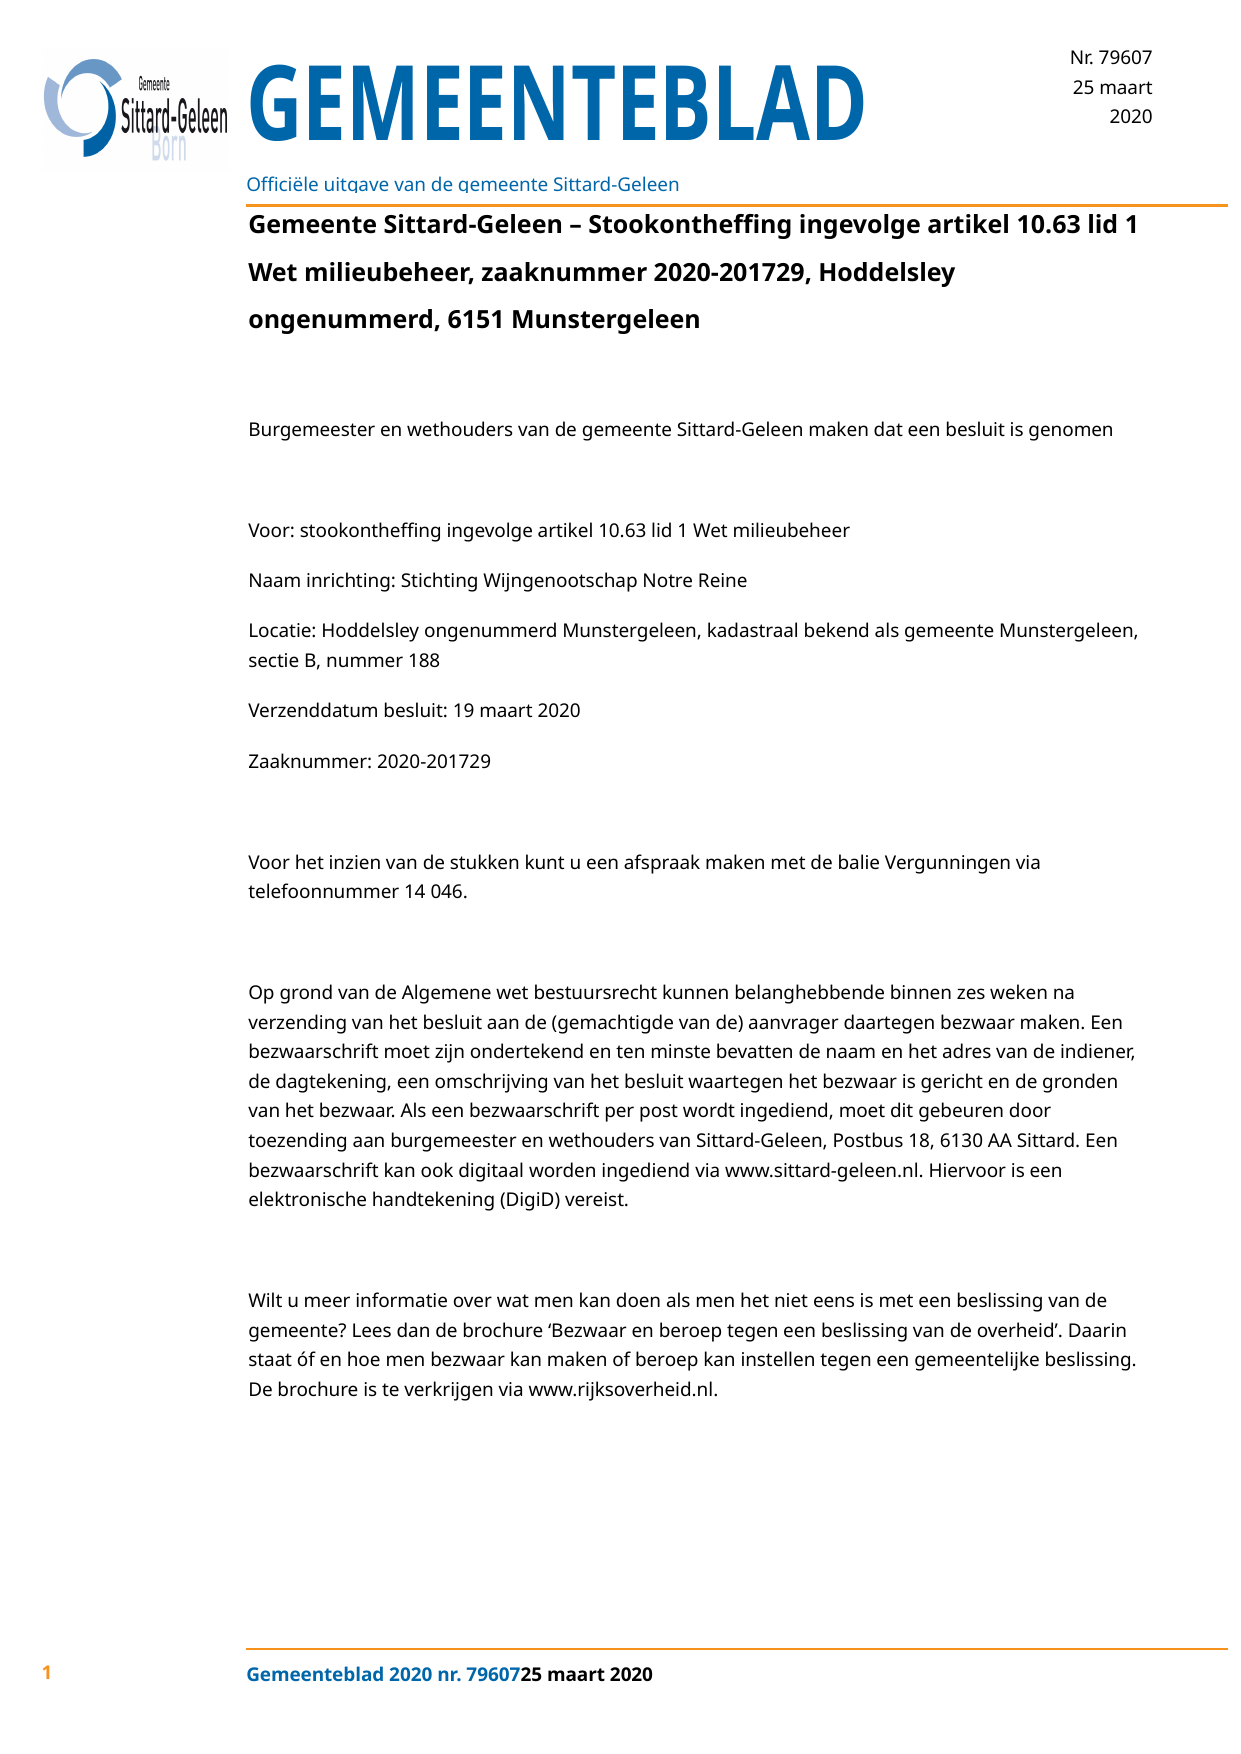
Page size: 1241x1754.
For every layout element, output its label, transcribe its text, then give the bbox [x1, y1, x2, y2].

text Op grond van de Algemene wet bestuursrecht kunnen belanghebbende binnen zes weken na verzending van het besluit aan de (gemachtigde van de) aanvrager daartegen bezwaar maken. Een bezwaarschrift moet zijn ondertekend en ten minste bevatten de naam en het adres van de indiener, de dagtekening, een omschrijving van het besluit waartegen het bezwaar is gericht en de gronden van het bezwaar. Als een bezwaarschrift per post wordt ingediend, moet dit gebeuren door toezending aan burgemeester en wethouders van Sittard-Geleen, Postbus 18, 6130 AA Sittard. Een bezwaarschrift kan ook digitaal worden ingediend via www.sittard-geleen.nl. Hiervoor is een elektronische handtekening (DigiD) vereist. [248, 979, 1152, 1212]
text Naam inrichting: Stichting Wijngenootschap Notre Reine [248, 567, 1152, 593]
text Gemeente Sittard-Geleen – Stookontheffing ingevolge artikel 10.63 lid 1 Wet milieubeheer, zaaknummer 2020-201729, Hoddelsley ongenummerd, 6151 Munstergeleen [248, 207, 1152, 336]
text Voor het inzien van de stukken kunt u een afspraak maken met de balie Vergunningen via telefoonnummer 14 046. [248, 849, 1152, 904]
text Verzenddatum besluit: 19 maart 2020 [248, 698, 1152, 723]
text Locatie: Hoddelsley ongenummerd Munstergeleen, kadastraal bekend als gemeente Munstergeleen, sectie B, nummer 188 [248, 618, 1152, 673]
text Burgemeester en wethouders van de gemeente Sittard-Geleen maken dat een besluit is genomen [248, 416, 1152, 442]
text Voor: stookontheffing ingevolge artikel 10.63 lid 1 Wet milieubeheer [248, 517, 1152, 542]
text Zaaknummer: 2020-201729 [248, 748, 1152, 774]
text Wilt u meer informatie over wat men kan doen als men het niet eens is met een beslissing van de gemeente? Lees dan de brochure ‘Bezwaar en beroep tegen een beslissing van de overheid’. Daarin staat óf en hoe men bezwaar kan maken of beroep kan instellen tegen een gemeentelijke beslissing. De brochure is te verkrijgen via www.rijksoverheid.nl. [248, 1287, 1152, 1402]
picture [41, 47, 231, 172]
